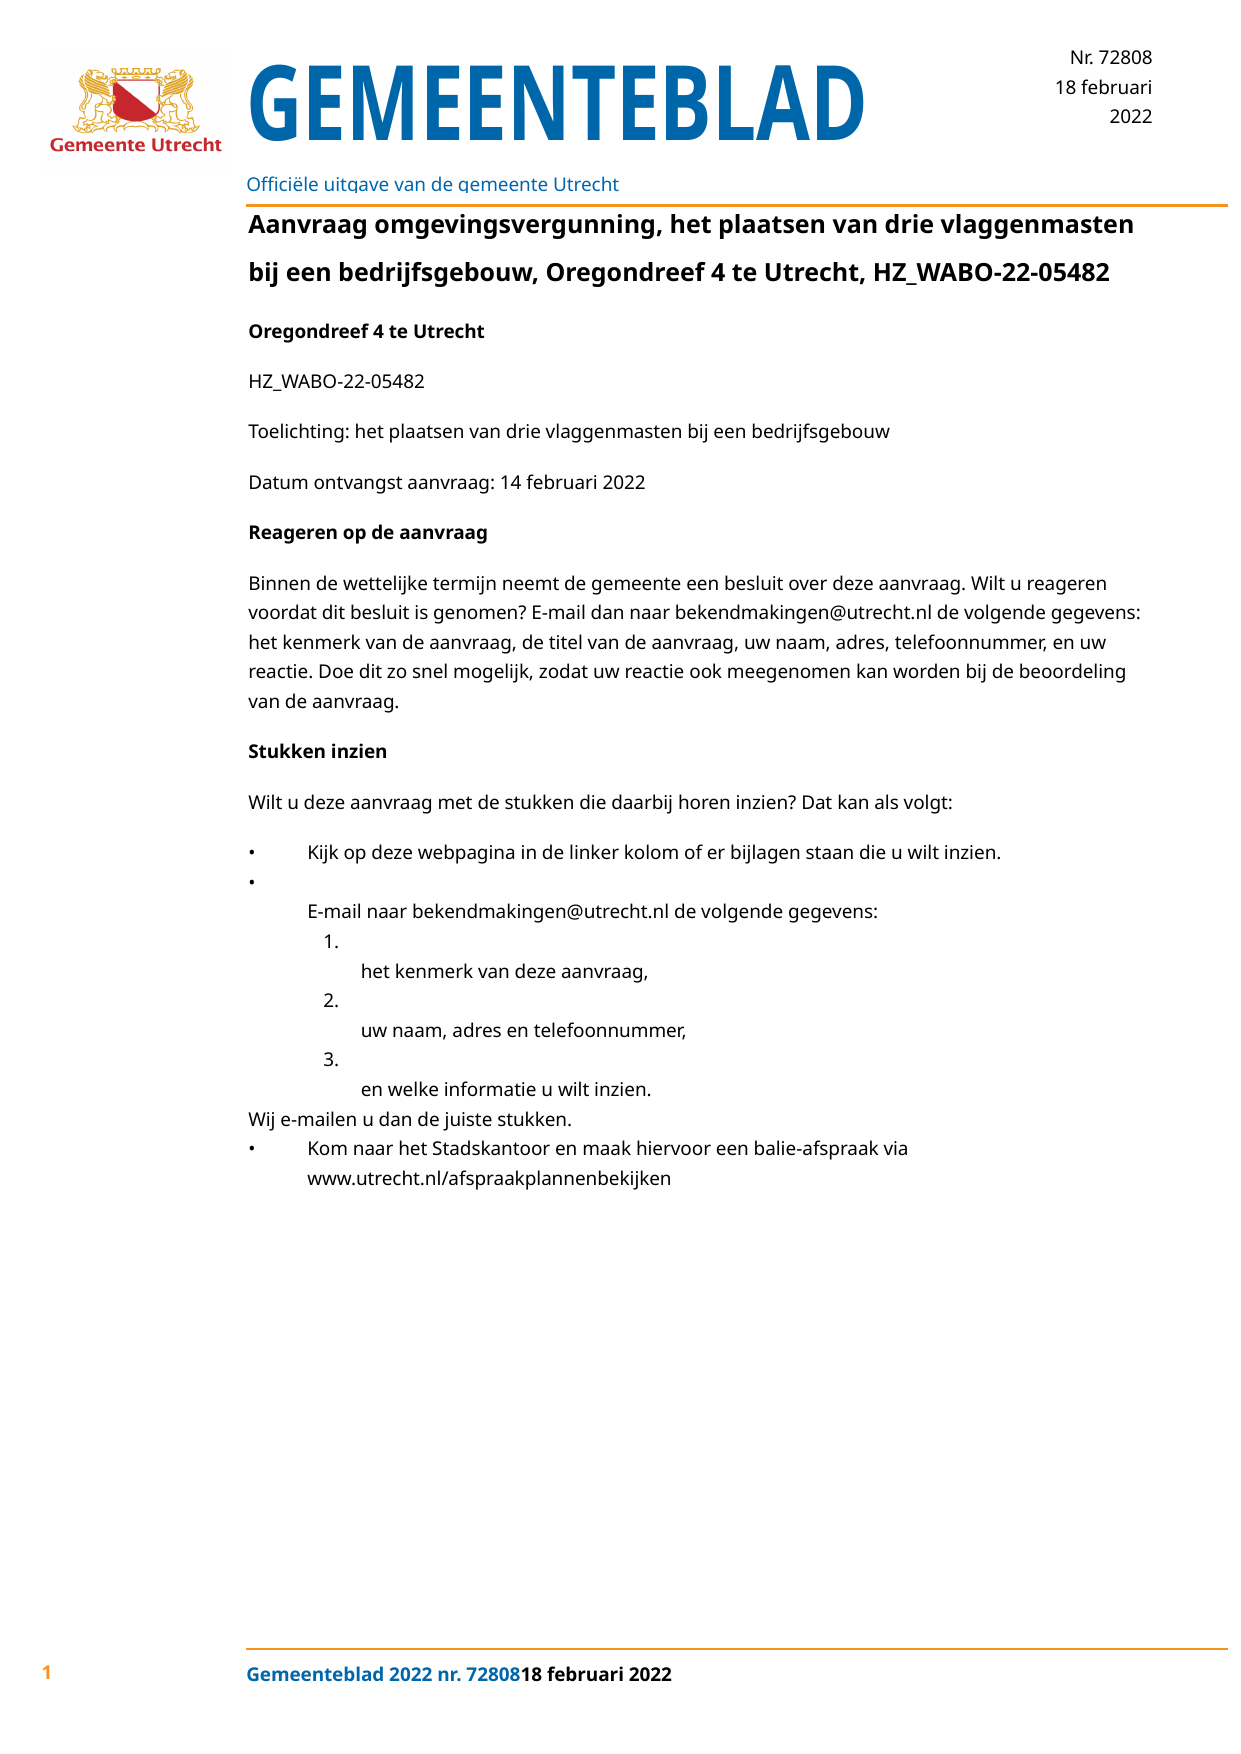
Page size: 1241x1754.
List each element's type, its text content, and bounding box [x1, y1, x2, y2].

list en welke informatie u wilt inzien. [323, 1076, 1152, 1102]
text Toelichting: het plaatsen van drie vlaggenmasten bij een bedrijfsgebouw [248, 419, 1152, 444]
text Binnen de wettelijke termijn neemt de gemeente een besluit over deze aanvraag. Wilt u reageren voordat dit besluit is genomen? E-mail dan naar bekendmakingen@utrecht.nl de volgende gegevens: het kenmerk van de aanvraag, de titel van de aanvraag, uw naam, adres, telefoonnummer, en uw reactie. Doe dit zo snel mogelijk, zodat uw reactie ook meegenomen kan worden bij de beoordeling van de aanvraag. [248, 570, 1152, 714]
text Datum ontvangst aanvraag: 14 februari 2022 [248, 469, 1152, 495]
text HZ_WABO-22-05482 [248, 368, 1152, 394]
text Reageren op de aanvraag [248, 519, 1152, 545]
list E-mail naar bekendmakingen@utrecht.nl de volgende gegevens: [248, 899, 1152, 924]
text Oregondreef 4 te Utrecht [248, 318, 1152, 344]
text Stukken inzien [248, 739, 1152, 764]
text Wilt u deze aanvraag met de stukken die daarbij horen inzien? Dat kan als volgt: [248, 789, 1152, 815]
text Wij e-mailen u dan de juiste stukken. [248, 1106, 1152, 1132]
text Aanvraag omgevingsvergunning, het plaatsen van drie vlaggenmasten bij een bedrijfsgebouw, Oregondreef 4 te Utrecht, HZ_WABO-22-05482 [248, 207, 1152, 288]
list het kenmerk van deze aanvraag, [323, 958, 1152, 984]
list Kom naar het Stadskantoor en maak hiervoor een balie-afspraak via www.utrecht.nl/afspraakplannenbekijken [248, 1135, 1152, 1191]
list Kijk op deze webpagina in de linker kolom of er bijlagen staan die u wilt inzien. [248, 839, 1152, 865]
picture [41, 47, 231, 172]
list uw naam, adres en telefoonnummer, [323, 1017, 1152, 1043]
